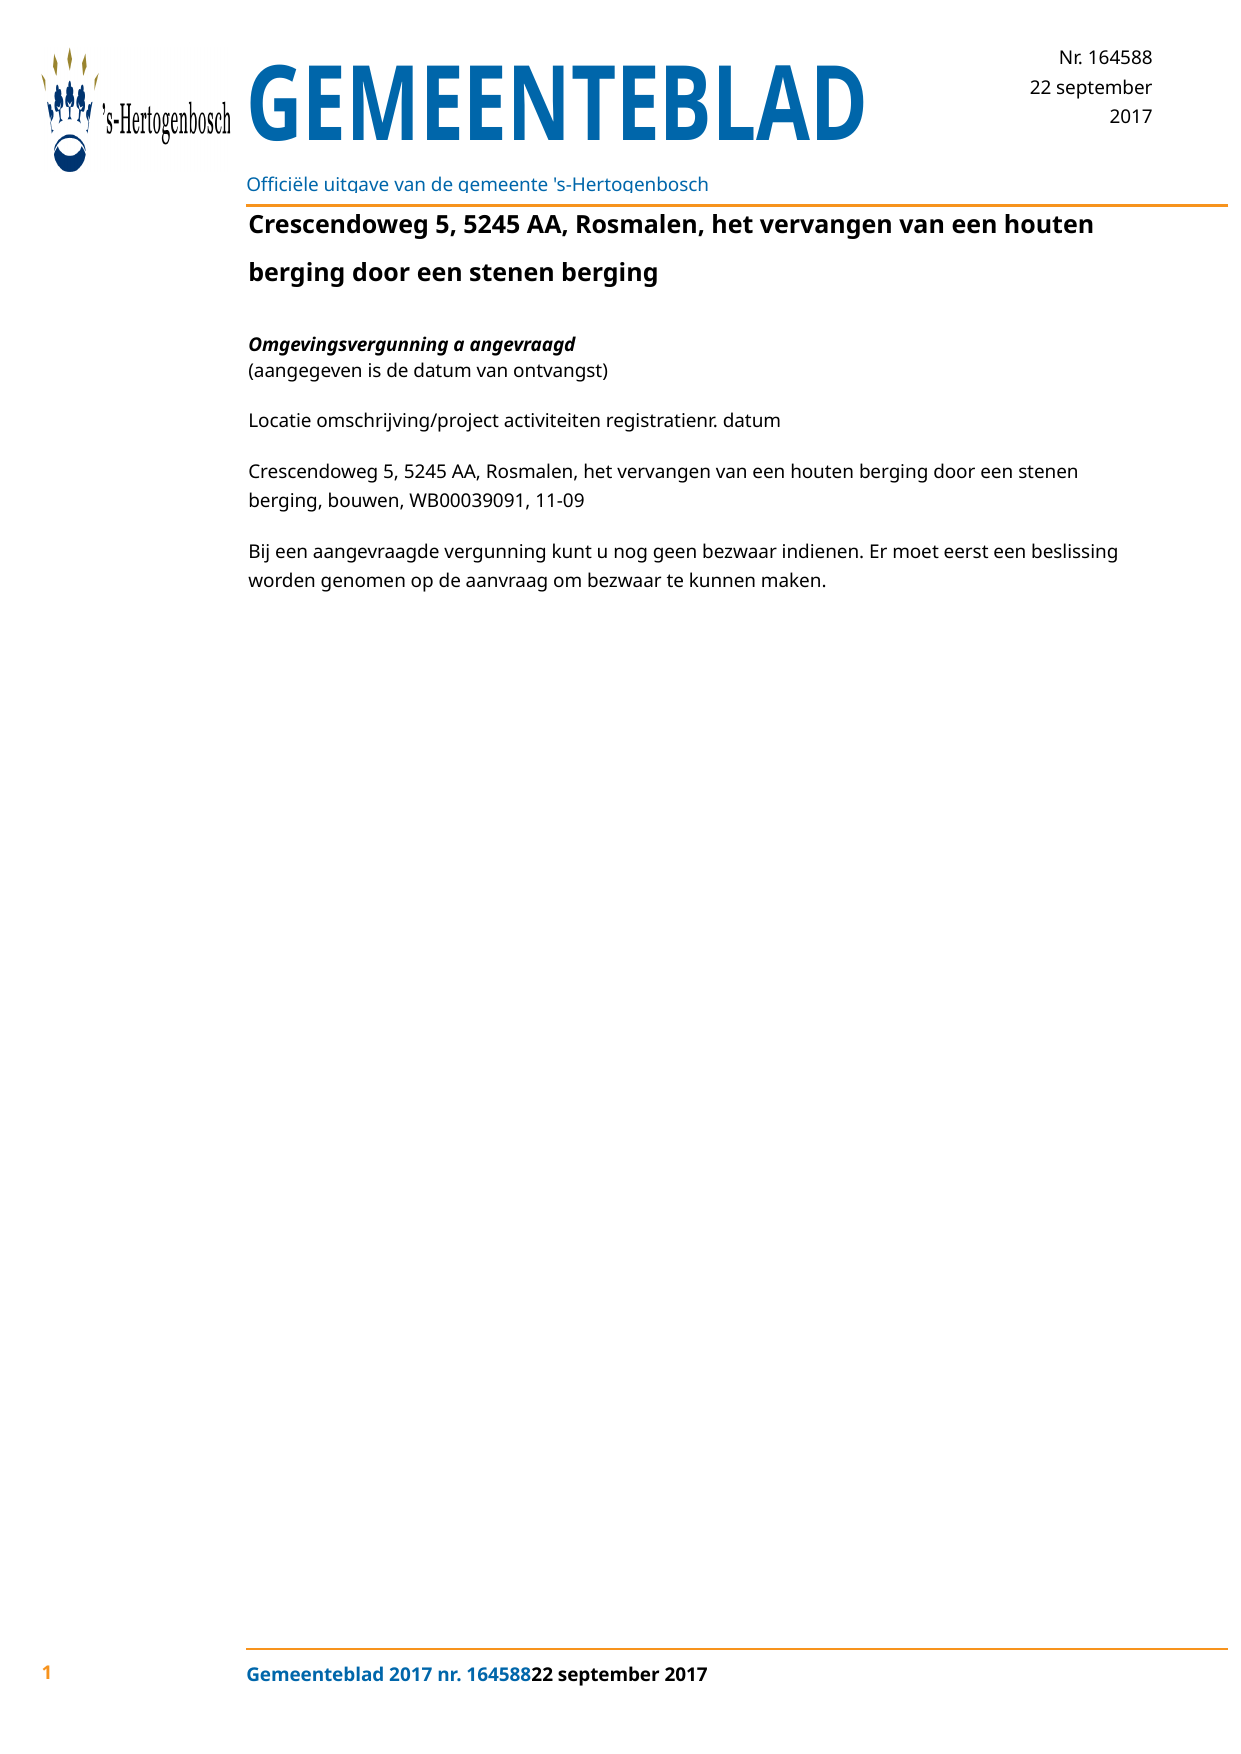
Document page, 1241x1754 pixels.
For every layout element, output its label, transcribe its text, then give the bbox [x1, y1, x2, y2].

text (aangegeven is de datum van ontvangst) [248, 357, 1152, 383]
text Crescendoweg 5, 5245 AA, Rosmalen, het vervangen van een houten berging door een stenen berging [248, 207, 1152, 288]
text Crescendoweg 5, 5245 AA, Rosmalen, het vervangen van een houten berging door een stenen berging, bouwen, WB00039091, 11-09 [248, 458, 1152, 513]
text Locatie omschrijving/project activiteiten registratienr. datum [248, 408, 1152, 433]
text Omgevingsvergunning a angevraagd [248, 331, 1152, 357]
text Bij een aangevraagde vergunning kunt u nog geen bezwaar indienen. Er moet eerst een beslissing worden genomen op de aanvraag om bezwaar te kunnen maken. [248, 538, 1152, 593]
picture [41, 47, 231, 172]
